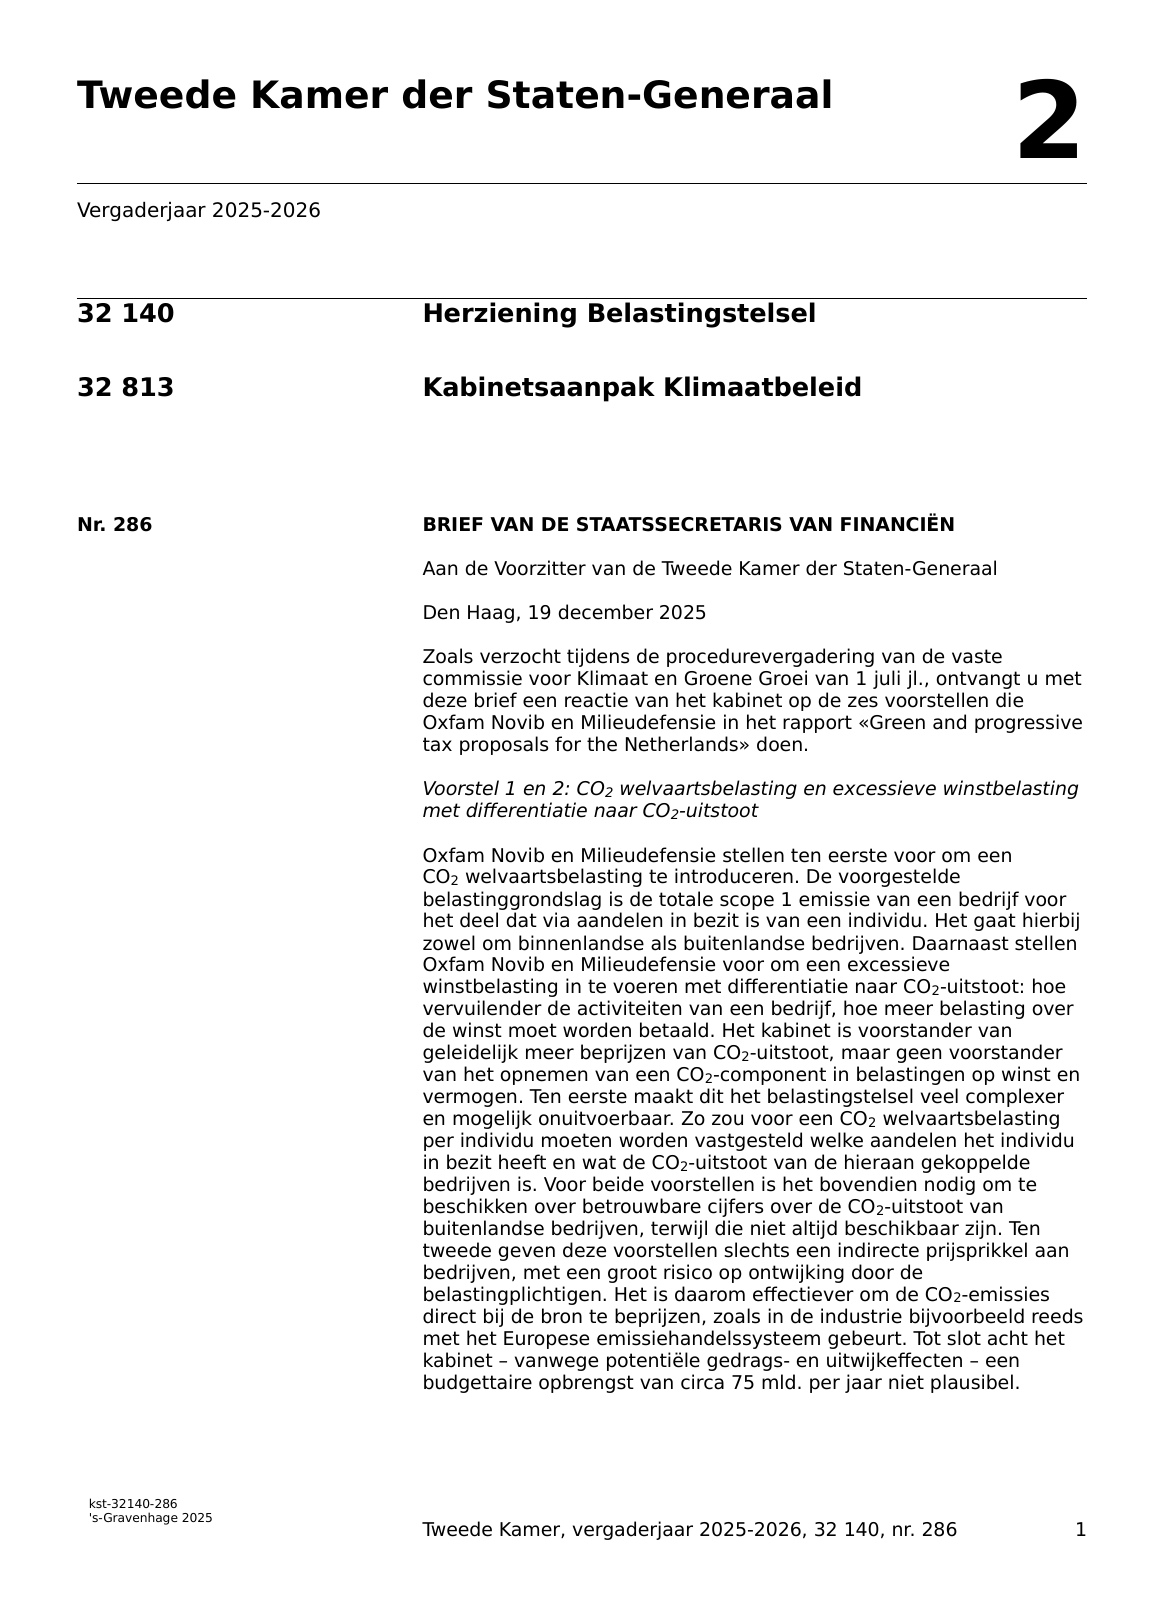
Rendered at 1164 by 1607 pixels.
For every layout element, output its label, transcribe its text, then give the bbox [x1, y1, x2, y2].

text Oxfam Novib en Milieudefensie stellen ten eerste voor om een CO2 welvaartsbelasting te introduceren. De voorgestelde belastinggrondslag is de totale scope 1 emissie van een bedrijf voor het deel dat via aandelen in bezit is van een individu. Het gaat hierbij zowel om binnenlandse als buitenlandse bedrijven. Daarnaast stellen Oxfam Novib en Milieudefensie voor om een excessieve winstbelasting in te voeren met differentiatie naar CO2-uitstoot: hoe vervuilender de activiteiten van een bedrijf, hoe meer belasting over de winst moet worden betaald. Het kabinet is voorstander van geleidelijk meer beprijzen van CO2-uitstoot, maar geen voorstander van het opnemen van een CO2-component in belastingen op winst en vermogen. Ten eerste maakt dit het belastingstelsel veel complexer en mogelijk onuitvoerbaar. Zo zou voor een CO2 welvaartsbelasting per individu moeten worden vastgesteld welke aandelen het individu in bezit heeft en wat de CO2-uitstoot van de hieraan gekoppelde bedrijven is. Voor beide voorstellen is het bovendien nodig om te beschikken over betrouwbare cijfers over de CO2-uitstoot van buitenlandse bedrijven, terwijl die niet altijd beschikbaar zijn. Ten tweede geven deze voorstellen slechts een indirecte prijsprikkel aan bedrijven, met een groot risico op ontwijking door de belastingplichtigen. Het is daarom effectiever om de CO2-emissies direct bij de bron te beprijzen, zoals in de industrie bijvoorbeeld reeds met het Europese emissiehandelssysteem gebeurt. Tot slot acht het kabinet – vanwege potentiële gedrags- en uitwijkeffecten – een budgettaire opbrengst van circa 75 mld. per jaar niet plausibel. [422, 844, 1087, 1394]
subtitle Voorstel 1 en 2: CO2 welvaartsbelasting en excessieve winstbelasting met differentiatie naar CO2-uitstoot [422, 778, 1087, 822]
table_cell Vergaderjaar 2025-2026 [77, 184, 1087, 298]
subtitle Nr. 286 BRIEF VAN DE STAATSSECRETARIS VAN FINANCIËN [77, 514, 1087, 536]
table_header 2 [886, 59, 1087, 183]
subtitle 32 813 Kabinetsaanpak Klimaatbeleid [77, 373, 1087, 403]
text kst-32140-286 [88, 1497, 323, 1511]
text 's-Gravenhage 2025 [88, 1511, 323, 1525]
text Zoals verzocht tijdens de procedurevergadering van de vaste commissie voor Klimaat en Groene Groei van 1 juli jl., ontvangt u met deze brief een reactie van het kabinet op de zes voorstellen die Oxfam Novib en Milieudefensie in het rapport «Green and progressive tax proposals for the Netherlands» doen. [422, 646, 1087, 756]
text Den Haag, 19 december 2025 [422, 602, 1087, 624]
text Aan de Voorzitter van de Tweede Kamer der Staten-Generaal [422, 558, 1087, 580]
table_header Tweede Kamer der Staten-Generaal [77, 59, 886, 183]
subtitle 32 140 Herziening Belastingstelsel [77, 299, 1087, 329]
